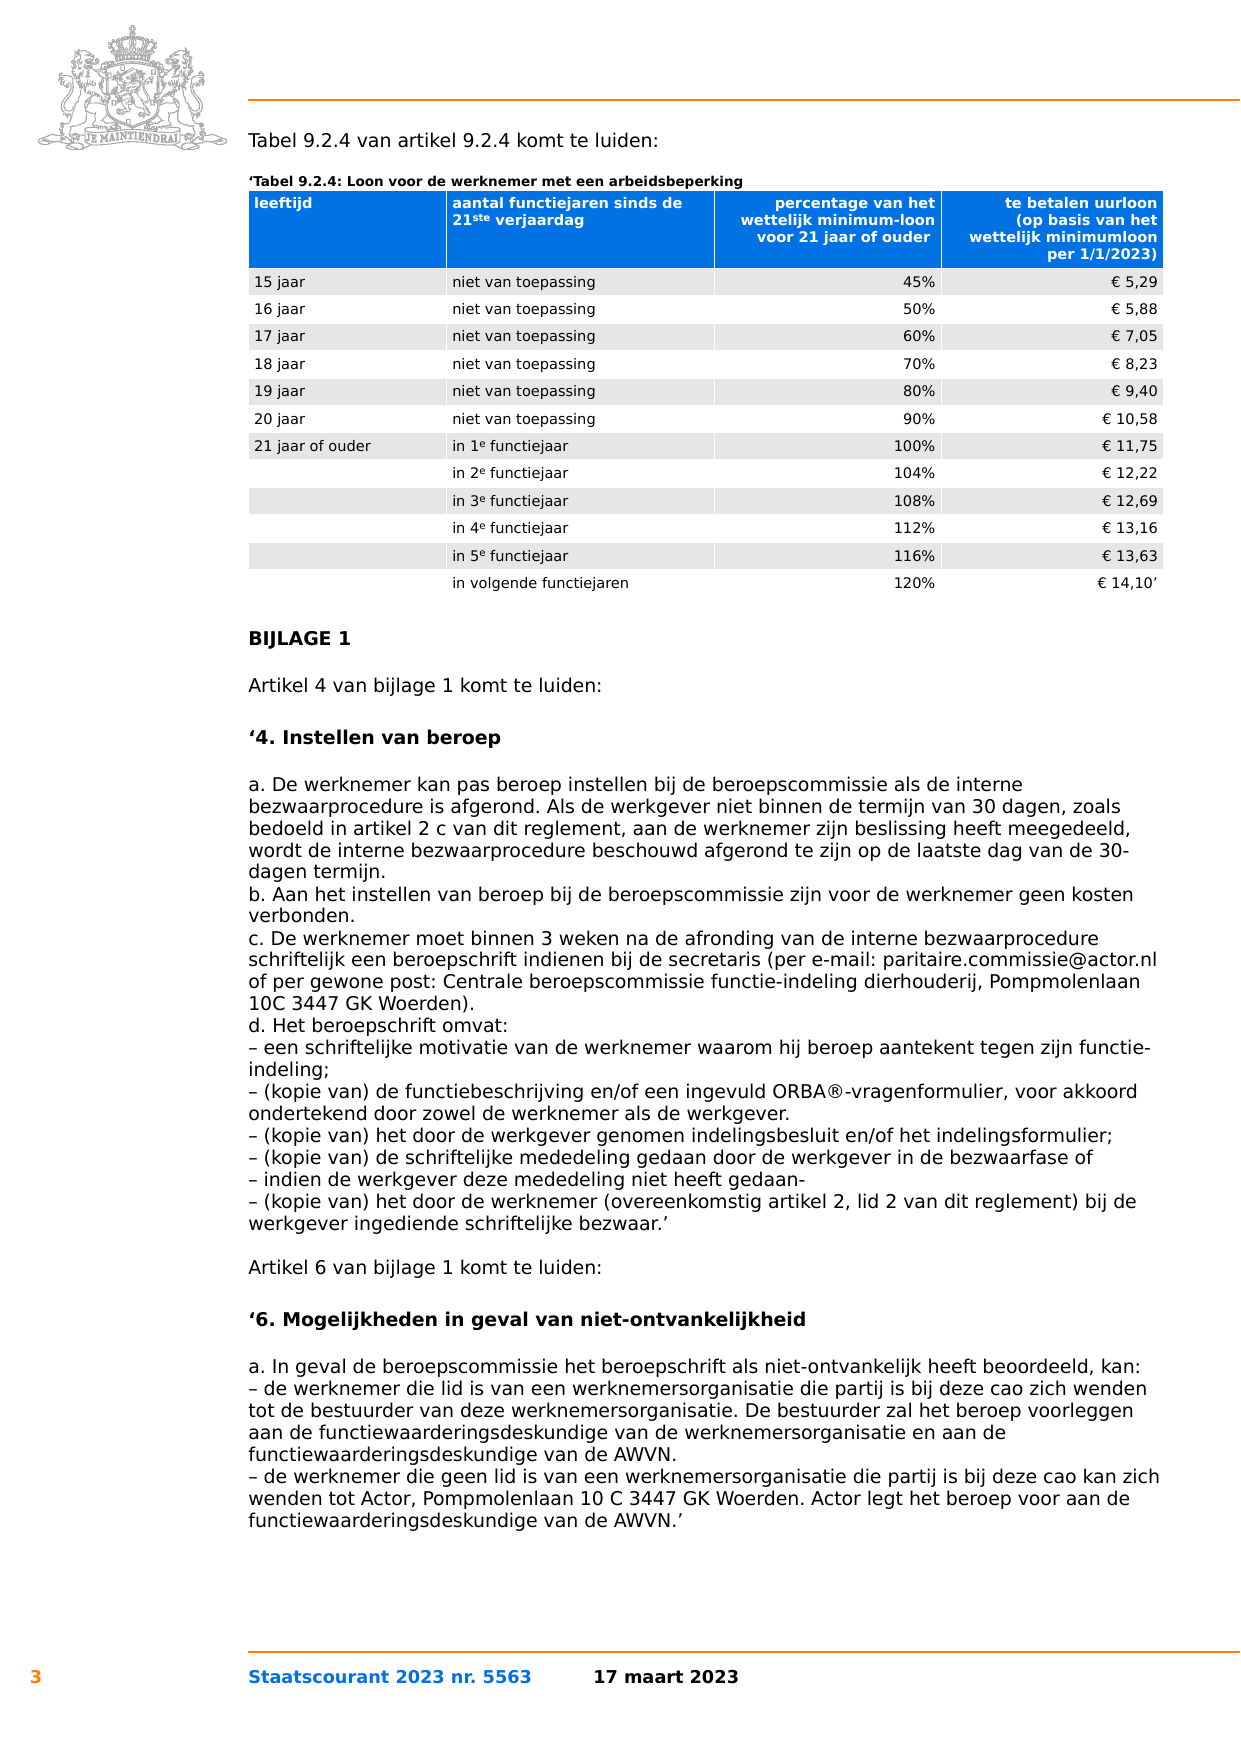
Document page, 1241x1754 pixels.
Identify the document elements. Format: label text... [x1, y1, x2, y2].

table_cell niet van toepassing [447, 269, 714, 295]
table_cell 116% [715, 543, 941, 569]
text – een schriftelijke motivatie van de werknemer waarom hij beroep aantekent tegen zijn functie-indeling; [248, 1037, 1163, 1081]
text – (kopie van) de schriftelijke mededeling gedaan door de werkgever in de bezwaarfase of [248, 1147, 1163, 1169]
table_cell 16 jaar [249, 296, 446, 323]
table_cell [249, 488, 446, 514]
table_cell 18 jaar [249, 351, 446, 377]
table_cell in 1e functiejaar [447, 433, 714, 459]
subtitle ‘4. Instellen van beroep [248, 727, 1163, 748]
table_cell € 5,88 [942, 296, 1163, 323]
table_cell 90% [715, 406, 941, 432]
table_cell in volgende functiejaren [447, 570, 714, 597]
text – de werknemer die lid is van een werknemersorganisatie die partij is bij deze cao zich wenden tot de bestuurder van deze werknemersorganisatie. De bestuurder zal het beroep voorleggen aan de functiewaarderingsdeskundige van de werknemersorganisatie en aan de functiewaarderingsdeskundige van de AWVN. [248, 1378, 1163, 1466]
table_cell € 7,05 [942, 324, 1163, 350]
text b. Aan het instellen van beroep bij de beroepscommissie zijn voor de werknemer geen kosten verbonden. [248, 883, 1163, 927]
text c. De werknemer moet binnen 3 weken na de afronding van de interne bezwaarprocedure schriftelijk een beroepschrift indienen bij de secretaris (per e-mail: paritaire.commissie@actor.nl of per gewone post: Centrale beroepscommissie functie-indeling dierhouderij, Pompmolenlaan 10C 3447 GK Woerden). [248, 927, 1163, 1015]
table_cell € 9,40 [942, 379, 1163, 405]
table_cell 70% [715, 351, 941, 377]
table_cell 15 jaar [249, 269, 446, 295]
table_cell in 3e functiejaar [447, 488, 714, 514]
table_cell € 5,29 [942, 269, 1163, 295]
table_cell € 12,69 [942, 488, 1163, 514]
table_cell 120% [715, 570, 941, 597]
table_cell niet van toepassing [447, 296, 714, 323]
table_cell niet van toepassing [447, 351, 714, 377]
table_cell in 5e functiejaar [447, 543, 714, 569]
table_cell € 13,63 [942, 543, 1163, 569]
table_cell 20 jaar [249, 406, 446, 432]
table_cell [249, 570, 446, 597]
table_cell 100% [715, 433, 941, 459]
text – (kopie van) het door de werknemer (overeenkomstig artikel 2, lid 2 van dit reglement) bij de werkgever ingediende schriftelijke bezwaar.’ [248, 1191, 1163, 1235]
table_cell in 2e functiejaar [447, 461, 714, 487]
table_cell aantal functiejaren sinds de 21ste verjaardag [447, 191, 714, 268]
table_cell niet van toepassing [447, 324, 714, 350]
table_cell percentage van het wettelijk minimum-loon voor 21 jaar of ouder [715, 191, 941, 268]
table_cell 45% [715, 269, 941, 295]
text a. In geval de beroepscommissie het beroepschrift als niet-ontvankelijk heeft beoordeeld, kan: [248, 1356, 1163, 1378]
table_cell 50% [715, 296, 941, 323]
text d. Het beroepschrift omvat: [248, 1015, 1163, 1037]
table_cell € 13,16 [942, 515, 1163, 542]
table_cell in 4e functiejaar [447, 515, 714, 542]
table_cell 112% [715, 515, 941, 542]
table_cell € 12,22 [942, 461, 1163, 487]
table_cell leeftijd [249, 191, 446, 268]
text Artikel 4 van bijlage 1 komt te luiden: [248, 674, 1163, 697]
table_cell [249, 461, 446, 487]
table_cell niet van toepassing [447, 406, 714, 432]
table_cell € 8,23 [942, 351, 1163, 377]
table_cell 108% [715, 488, 941, 514]
text – (kopie van) het door de werkgever genomen indelingsbesluit en/of het indelingsformulier; [248, 1125, 1163, 1147]
text a. De werknemer kan pas beroep instellen bij de beroepscommissie als de interne bezwaarprocedure is afgerond. Als de werkgever niet binnen de termijn van 30 dagen, zoals bedoeld in artikel 2 c van dit reglement, aan de werknemer zijn beslissing heeft meegedeeld, wordt de interne bezwaarprocedure beschouwd afgerond te zijn op de laatste dag van de 30-dagen termijn. [248, 773, 1163, 883]
text – (kopie van) de functiebeschrijving en/of een ingevuld ORBA®-vragenformulier, voor akkoord ondertekend door zowel de werknemer als de werkgever. [248, 1081, 1163, 1125]
table_cell niet van toepassing [447, 379, 714, 405]
table_cell 21 jaar of ouder [249, 433, 446, 459]
table_cell [249, 515, 446, 542]
text Artikel 6 van bijlage 1 komt te luiden: [248, 1257, 1163, 1279]
table_cell 17 jaar [249, 324, 446, 350]
table_cell 60% [715, 324, 941, 350]
subtitle ‘6. Mogelijkheden in geval van niet-ontvankelijkheid [248, 1309, 1163, 1331]
text – indien de werkgever deze mededeling niet heeft gedaan- [248, 1169, 1163, 1191]
table_cell € 11,75 [942, 433, 1163, 459]
text – de werknemer die geen lid is van een werknemersorganisatie die partij is bij deze cao kan zich wenden tot Actor, Pompmolenlaan 10 C 3447 GK Woerden. Actor legt het beroep voor aan de functiewaarderingsdeskundige van de AWVN.’ [248, 1466, 1163, 1532]
table_cell 19 jaar [249, 379, 446, 405]
text Tabel 9.2.4 van artikel 9.2.4 komt te luiden: [248, 130, 1163, 152]
table_cell € 14,10’ [942, 570, 1163, 597]
table_cell [249, 543, 446, 569]
picture [38, 25, 227, 150]
table_header ‘Tabel 9.2.4: Loon voor de werknemer met een arbeidsbeperking [248, 174, 1163, 189]
subtitle BIJLAGE 1 [248, 628, 1163, 649]
table_cell € 10,58 [942, 406, 1163, 432]
table_cell 80% [715, 379, 941, 405]
table_cell te betalen uurloon (op basis van het wettelijk minimumloon per 1/1/2023) [942, 191, 1163, 268]
table_cell 104% [715, 461, 941, 487]
